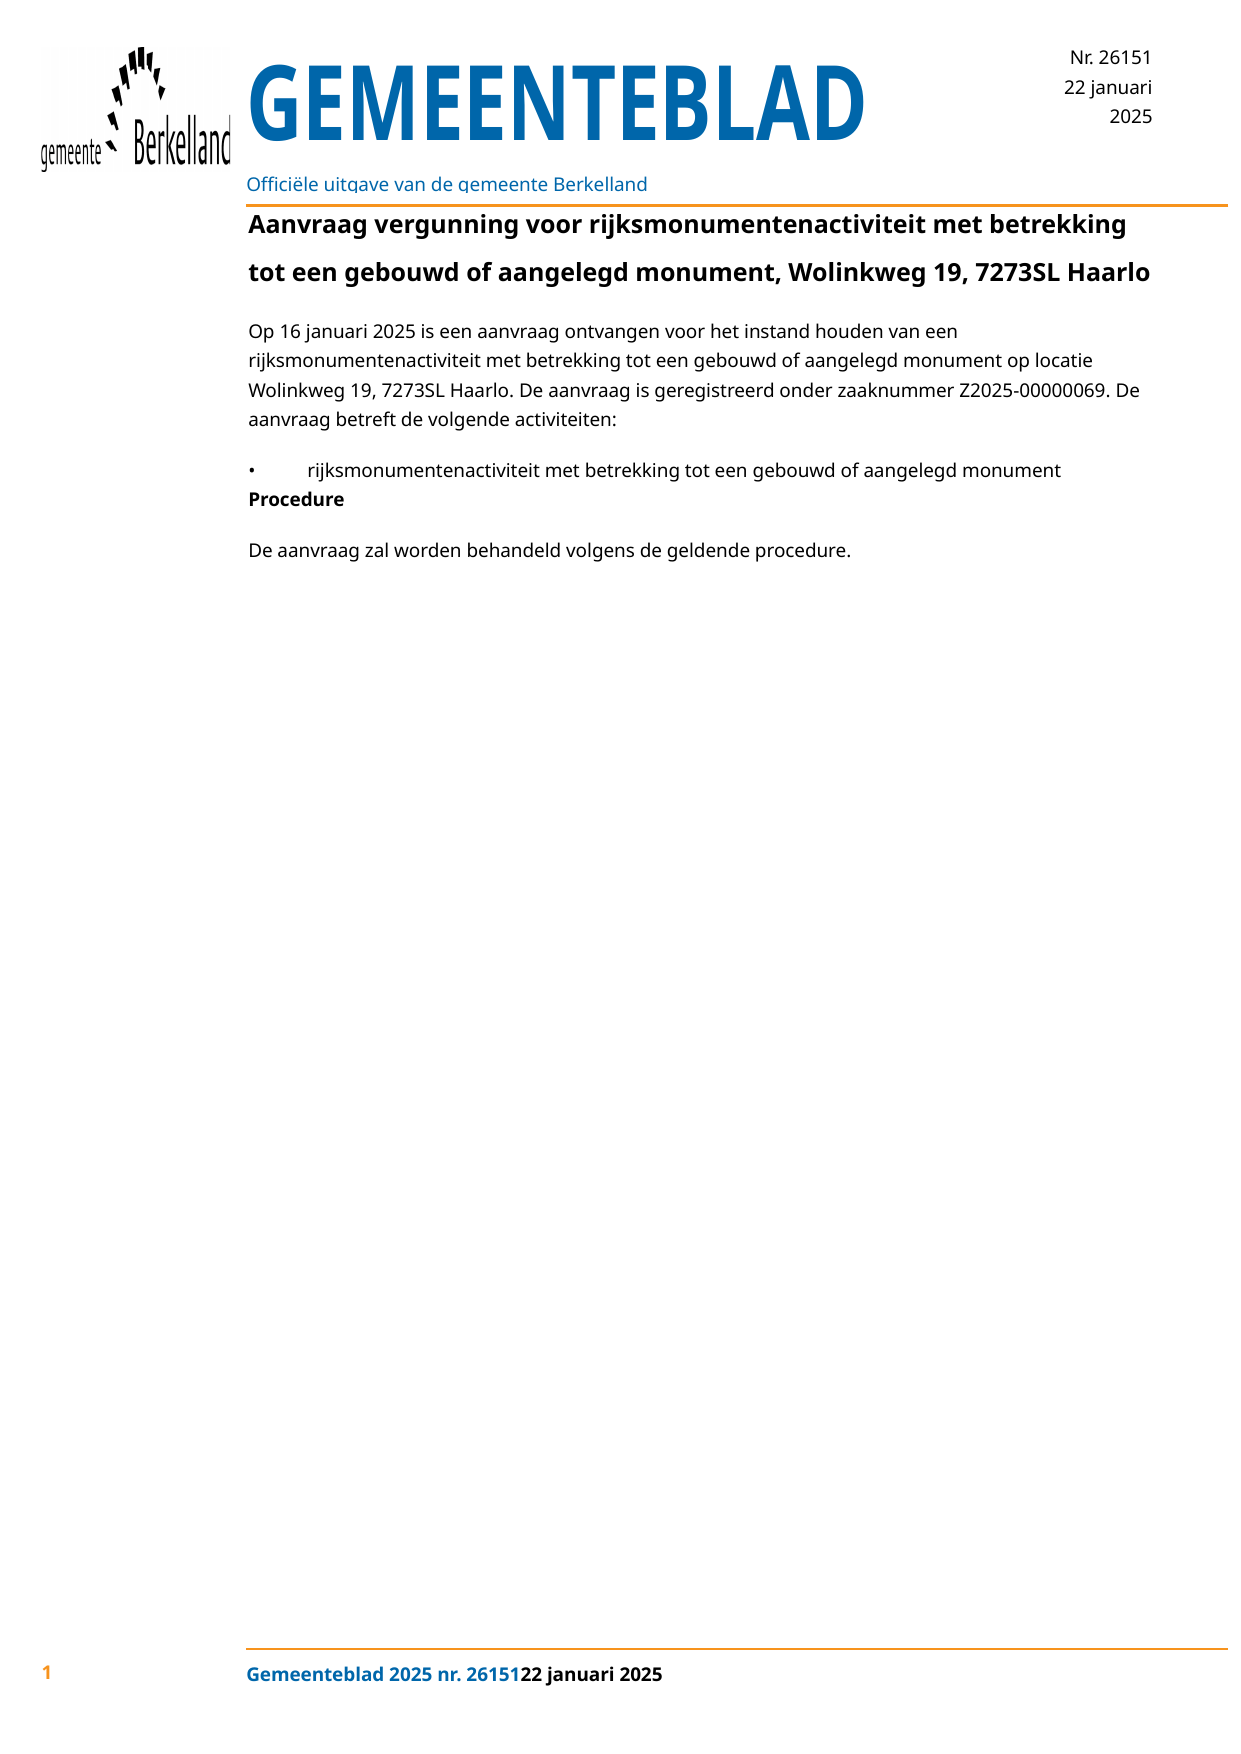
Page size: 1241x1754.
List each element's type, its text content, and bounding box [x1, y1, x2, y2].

picture [41, 47, 231, 172]
text Aanvraag vergunning voor rijksmonumentenactiviteit met betrekking tot een gebouwd of aangelegd monument, Wolinkweg 19, 7273SL Haarlo [248, 207, 1152, 288]
list rijksmonumentenactiviteit met betrekking tot een gebouwd of aangelegd monument [248, 457, 1152, 483]
text Procedure [248, 487, 1152, 512]
text De aanvraag zal worden behandeld volgens de geldende procedure. [248, 537, 1152, 563]
text Op 16 januari 2025 is een aanvraag ontvangen voor het instand houden van een rijksmonumentenactiviteit met betrekking tot een gebouwd of aangelegd monument op locatie Wolinkweg 19, 7273SL Haarlo. De aanvraag is geregistreerd onder zaaknummer Z2025-00000069. De aanvraag betreft de volgende activiteiten: [248, 318, 1152, 432]
